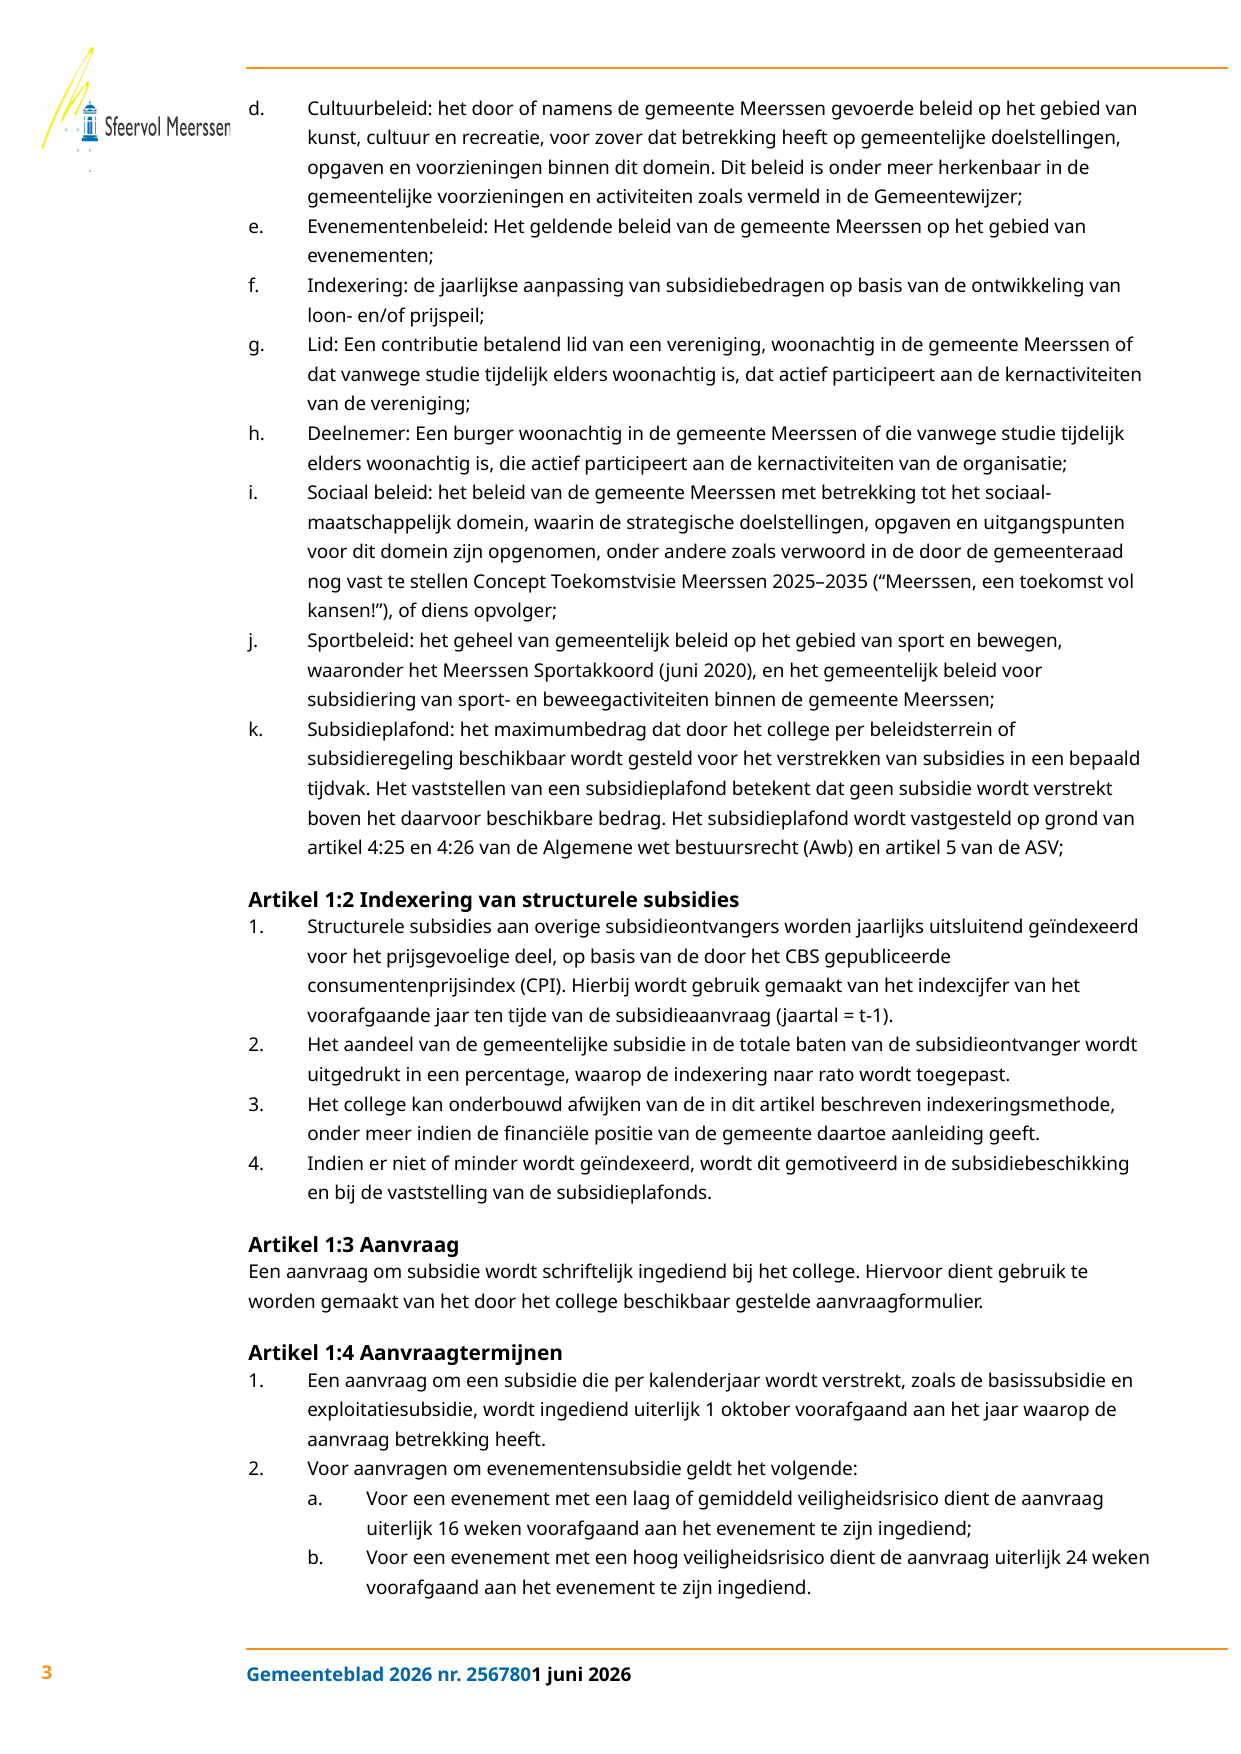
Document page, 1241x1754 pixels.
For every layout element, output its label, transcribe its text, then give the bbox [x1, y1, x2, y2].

list Cultuurbeleid: het door of namens de gemeente Meerssen gevoerde beleid op het gebied van kunst, cultuur en recreatie, voor zover dat betrekking heeft op gemeentelijke doelstellingen, opgaven en voorzieningen binnen dit domein. Dit beleid is onder meer herkenbaar in de gemeentelijke voorzieningen en activiteiten zoals vermeld in de Gemeentewijzer; [248, 95, 1152, 209]
list Voor een evenement met een hoog veiligheidsrisico dient de aanvraag uiterlijk 24 weken voorafgaand aan het evenement te zijn ingediend. [307, 1544, 1152, 1599]
list Deelnemer: Een burger woonachtig in de gemeente Meerssen of die vanwege studie tijdelijk elders woonachtig is, die actief participeert aan de kernactiviteiten van de organisatie; [248, 420, 1152, 476]
list Voor aanvragen om evenementensubsidie geldt het volgende: [248, 1456, 1152, 1481]
list Sociaal beleid: het beleid van de gemeente Meerssen met betrekking tot het sociaal-maatschappelijk domein, waarin de strategische doelstellingen, opgaven en uitgangspunten voor dit domein zijn opgenomen, onder andere zoals verwoord in de door de gemeenteraad nog vast te stellen Concept Toekomstvisie Meerssen 2025–2035 (“Meerssen, een toekomst vol kansen!”), of diens opvolger; [248, 479, 1152, 623]
list Het aandeel van de gemeentelijke subsidie in de totale baten van de subsidieontvanger wordt uitgedrukt in een percentage, waarop de indexering naar rato wordt toegepast. [248, 1032, 1152, 1087]
list Lid: Een contributie betalend lid van een vereniging, woonachtig in de gemeente Meerssen of dat vanwege studie tijdelijk elders woonachtig is, dat actief participeert aan de kernactiviteiten van de vereniging; [248, 331, 1152, 416]
list Indien er niet of minder wordt geïndexeerd, wordt dit gemotiveerd in de subsidiebeschikking en bij de vaststelling van de subsidieplafonds. [248, 1150, 1152, 1205]
picture [41, 47, 231, 172]
list Sportbeleid: het geheel van gemeentelijk beleid op het gebied van sport en bewegen, waaronder het Meerssen Sportakkoord (juni 2020), en het gemeentelijk beleid voor subsidiering van sport- en beweegactiviteiten binnen de gemeente Meerssen; [248, 627, 1152, 712]
text Artikel 1:3 Aanvraag [248, 1230, 1152, 1258]
list Voor een evenement met een laag of gemiddeld veiligheidsrisico dient de aanvraag uiterlijk 16 weken voorafgaand aan het evenement te zijn ingediend; [307, 1485, 1152, 1540]
list Een aanvraag om een subsidie die per kalenderjaar wordt verstrekt, zoals de basissubsidie en exploitatiesubsidie, wordt ingediend uiterlijk 1 oktober voorafgaand aan het jaar waarop de aanvraag betrekking heeft. [248, 1367, 1152, 1452]
list Evenementenbeleid: Het geldende beleid van de gemeente Meerssen op het gebied van evenementen; [248, 213, 1152, 268]
list Indexering: de jaarlijkse aanpassing van subsidiebedragen op basis van de ontwikkeling van loon- en/of prijspeil; [248, 272, 1152, 328]
list Structurele subsidies aan overige subsidieontvangers worden jaarlijks uitsluitend geïndexeerd voor het prijsgevoelige deel, op basis van de door het CBS gepubliceerde consumentenprijsindex (CPI). Hierbij wordt gebruik gemaakt van het indexcijfer van het voorafgaande jaar ten tijde van de subsidieaanvraag (jaartal = t-1). [248, 913, 1152, 1028]
text Artikel 1:4 Aanvraagtermijnen [248, 1338, 1152, 1367]
text Artikel 1:2 Indexering van structurele subsidies [248, 885, 1152, 913]
text Een aanvraag om subsidie wordt schriftelijk ingediend bij het college. Hiervoor dient gebruik te worden gemaakt van het door het college beschikbaar gestelde aanvraagformulier. [248, 1258, 1152, 1314]
list Subsidieplafond: het maximumbedrag dat door het college per beleidsterrein of subsidieregeling beschikbaar wordt gesteld voor het verstrekken van subsidies in een bepaald tijdvak. Het vaststellen van een subsidieplafond betekent dat geen subsidie wordt verstrekt boven het daarvoor beschikbare bedrag. Het subsidieplafond wordt vastgesteld op grond van artikel 4:25 en 4:26 van de Algemene wet bestuursrecht (Awb) en artikel 5 van de ASV; [248, 716, 1152, 860]
list Het college kan onderbouwd afwijken van de in dit artikel beschreven indexeringsmethode, onder meer indien de financiële positie van de gemeente daartoe aanleiding geeft. [248, 1091, 1152, 1146]
